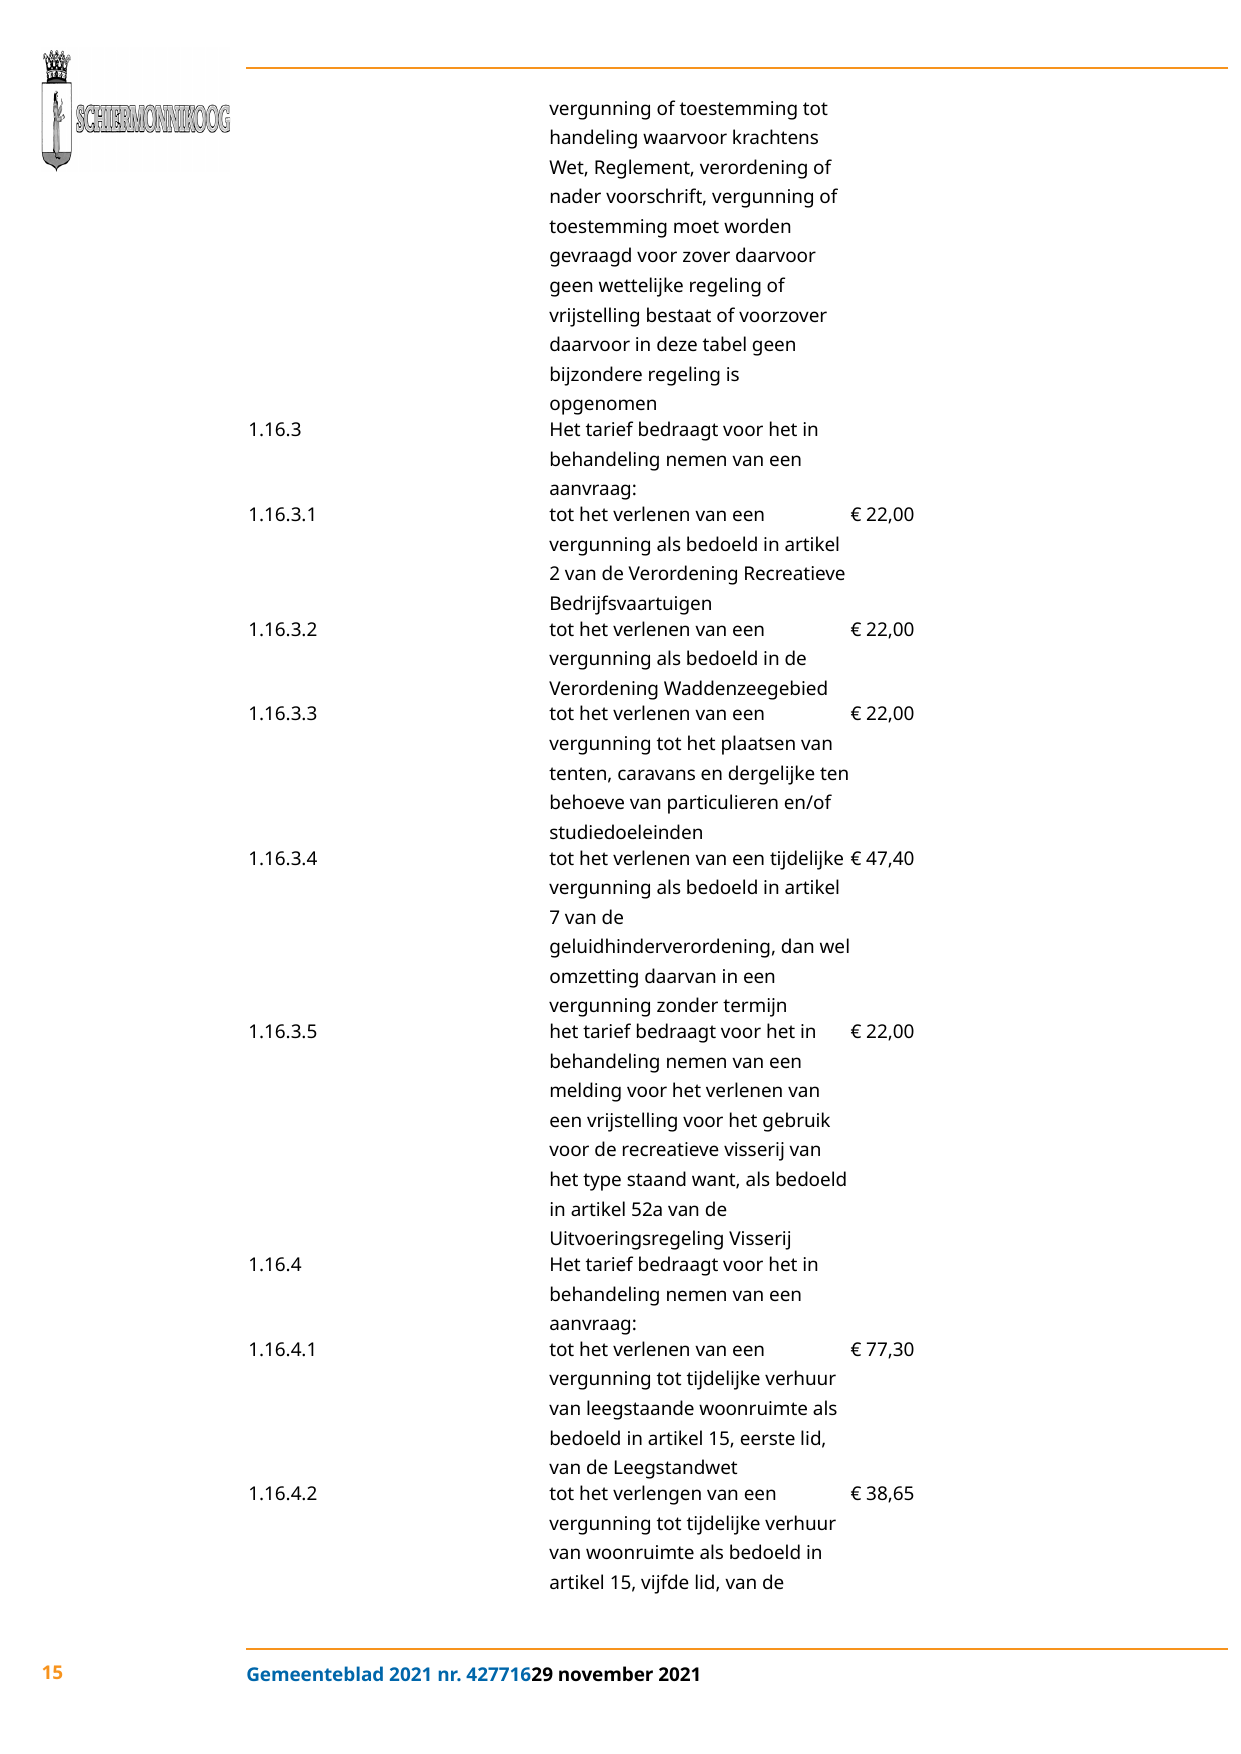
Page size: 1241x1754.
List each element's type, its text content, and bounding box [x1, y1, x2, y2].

table_cell € 22,00 [850, 616, 1152, 701]
table_cell tot het verlenen van een vergunning tot het plaatsen van tenten, caravans en dergelijke ten behoeve van particulieren en/of studiedoeleinden [549, 701, 850, 845]
table_cell tot het verlenen van een vergunning tot tijdelijke verhuur van leegstaande woonruimte als bedoeld in artikel 15, eerste lid, van de Leegstandwet [549, 1336, 850, 1480]
table_cell 1.16.4.2 [248, 1480, 549, 1594]
table_cell € 22,00 [850, 1018, 1152, 1251]
table_cell 1.16.3.5 [248, 1018, 549, 1251]
table_cell Het tarief bedraagt voor het in behandeling nemen van een aanvraag: [549, 416, 850, 501]
table_cell [850, 416, 1152, 501]
table_cell € 47,40 [850, 845, 1152, 1018]
table_cell [850, 95, 1152, 416]
table_cell Het tarief bedraagt voor het in behandeling nemen van een aanvraag: [549, 1251, 850, 1336]
table_cell 1.16.3.2 [248, 616, 549, 701]
table_cell € 22,00 [850, 701, 1152, 845]
table_cell € 22,00 [850, 501, 1152, 616]
table_cell 1.16.4.1 [248, 1336, 549, 1480]
table_cell 1.16.3.4 [248, 845, 549, 1018]
table_cell tot het verlenen van een tijdelijke vergunning als bedoeld in artikel 7 van de geluidhinderverordening, dan wel omzetting daarvan in een vergunning zonder termijn [549, 845, 850, 1018]
table_cell [850, 1251, 1152, 1336]
table_cell € 77,30 [850, 1336, 1152, 1480]
table_cell het tarief bedraagt voor het in behandeling nemen van een melding voor het verlenen van een vrijstelling voor het gebruik voor de recreatieve visserij van het type staand want, als bedoeld in artikel 52a van de Uitvoeringsregeling Visserij [549, 1018, 850, 1251]
table_cell 1.16.3 [248, 416, 549, 501]
table_cell vergunning of toestemming tot handeling waarvoor krachtens Wet, Reglement, verordening of nader voorschrift, vergunning of toestemming moet worden gevraagd voor zover daarvoor geen wettelijke regeling of vrijstelling bestaat of voorzover daarvoor in deze tabel geen bijzondere regeling is opgenomen [549, 95, 850, 416]
table_cell 1.16.3.1 [248, 501, 549, 616]
table_cell [248, 95, 549, 416]
table_cell 1.16.3.3 [248, 701, 549, 845]
table_cell 1.16.4 [248, 1251, 549, 1336]
table_cell tot het verlengen van een vergunning tot tijdelijke verhuur van woonruimte als bedoeld in artikel 15, vijfde lid, van de [549, 1480, 850, 1594]
table_cell € 38,65 [850, 1480, 1152, 1594]
table_cell tot het verlenen van een vergunning als bedoeld in artikel 2 van de Verordening Recreatieve Bedrijfsvaartuigen [549, 501, 850, 616]
table_cell tot het verlenen van een vergunning als bedoeld in de Verordening Waddenzeegebied [549, 616, 850, 701]
picture [41, 47, 231, 172]
